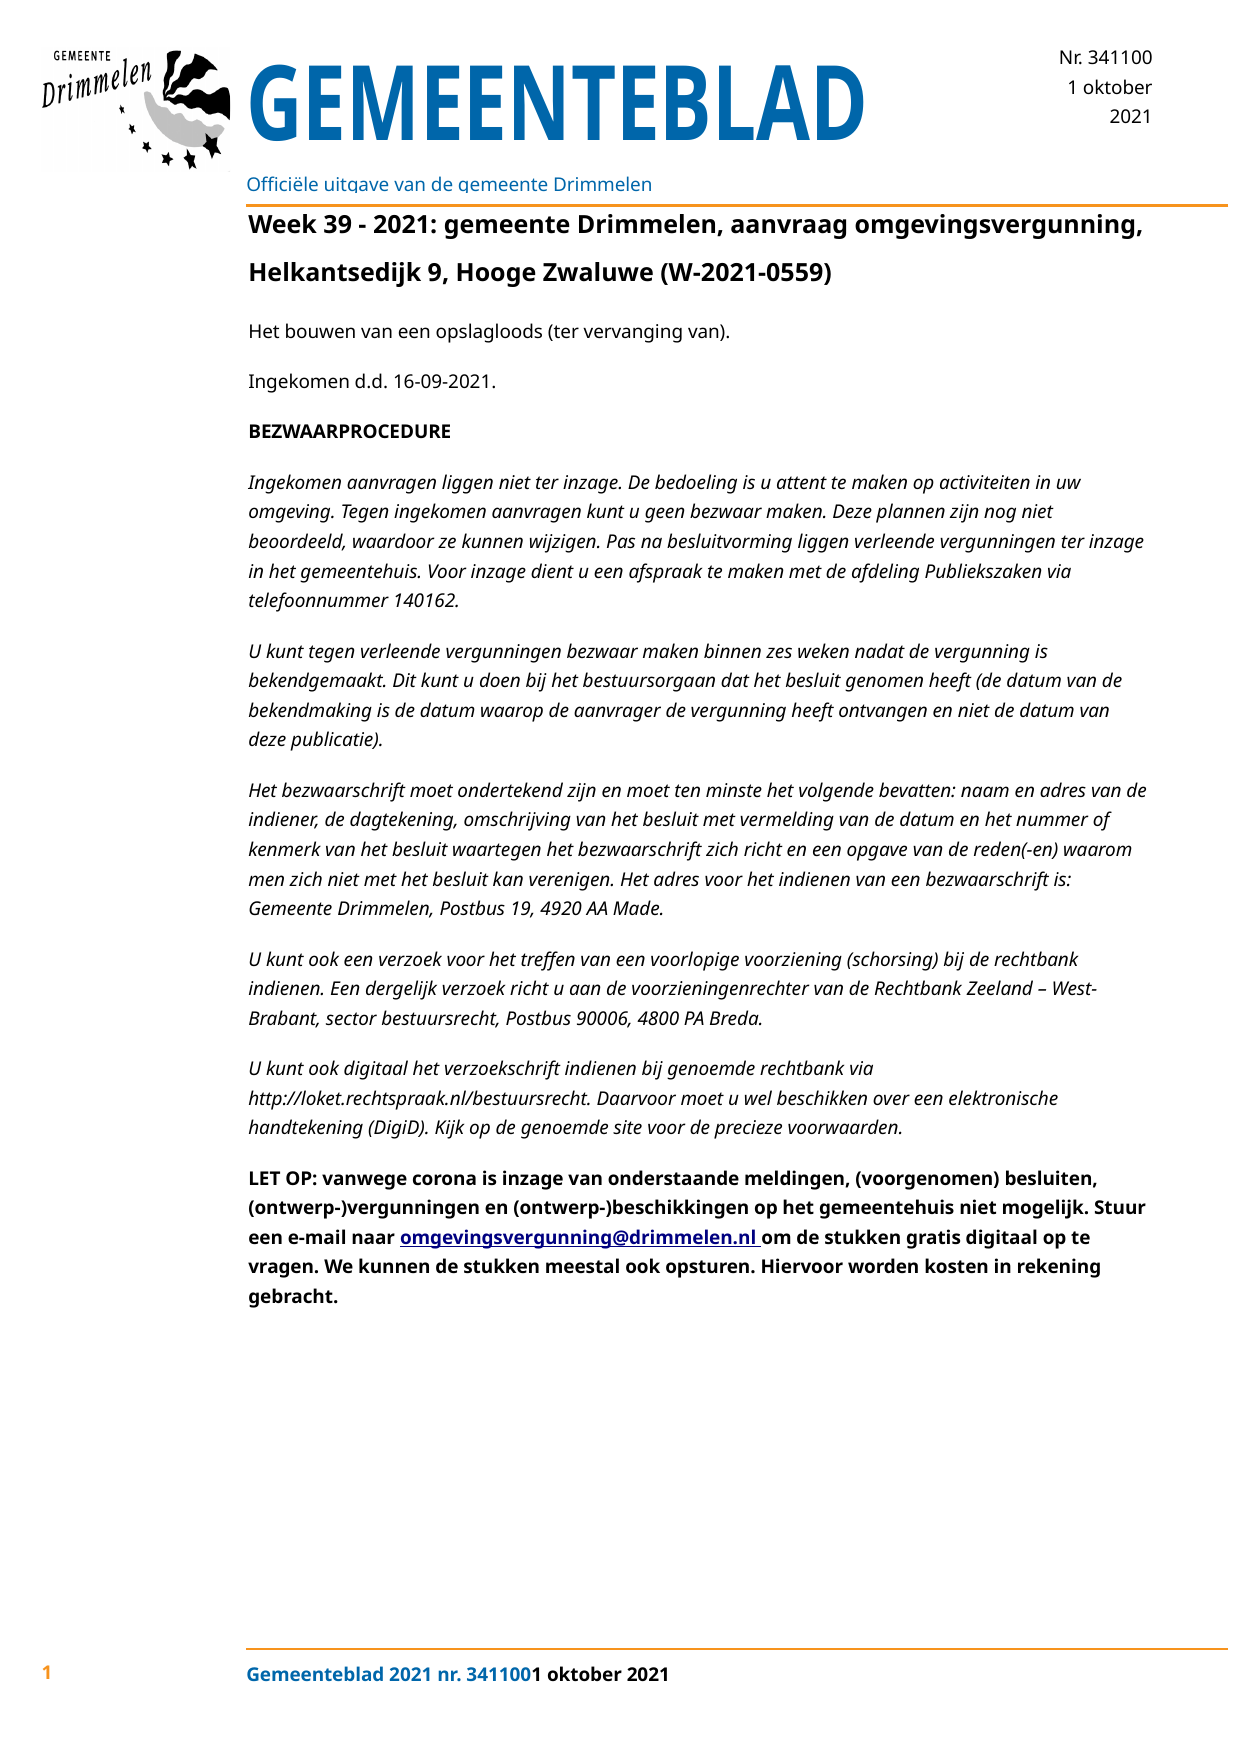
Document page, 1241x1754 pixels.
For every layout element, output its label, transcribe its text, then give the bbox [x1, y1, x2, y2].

text U kunt ook digitaal het verzoekschrift indienen bij genoemde rechtbank via http://loket.rechtspraak.nl/bestuursrecht. Daarvoor moet u wel beschikken over een elektronische handtekening (DigiD). Kijk op de genoemde site voor de precieze voorwaarden. [248, 1055, 1152, 1140]
text Het bezwaarschrift moet ondertekend zijn en moet ten minste het volgende bevatten: naam en adres van de indiener, de dagtekening, omschrijving van het besluit met vermelding van de datum en het nummer of kenmerk van het besluit waartegen het bezwaarschrift zich richt en een opgave van de reden(-en) waarom men zich niet met het besluit kan verenigen. Het adres voor het indienen van een bezwaarschrift is: Gemeente Drimmelen, Postbus 19, 4920 AA Made. [248, 777, 1152, 921]
text LET OP: vanwege corona is inzage van onderstaande meldingen, (voorgenomen) besluiten, (ontwerp-)vergunningen en (ontwerp-)beschikkingen op het gemeentehuis niet mogelijk. Stuur een e-mail naar omgevingsvergunning@drimmelen.nl om de stukken gratis digitaal op te vragen. We kunnen de stukken meestal ook opsturen. Hiervoor worden kosten in rekening gebracht. [248, 1165, 1152, 1309]
text BEZWAARPROCEDURE [248, 419, 1152, 444]
text Het bouwen van een opslagloods (ter vervanging van). [248, 318, 1152, 344]
picture [41, 47, 231, 172]
text Ingekomen d.d. 16-09-2021. [248, 368, 1152, 394]
text U kunt tegen verleende vergunningen bezwaar maken binnen zes weken nadat de vergunning is bekendgemaakt. Dit kunt u doen bij het bestuursorgaan dat het besluit genomen heeft (de datum van de bekendmaking is de datum waarop de aanvrager de vergunning heeft ontvangen en niet de datum van deze publicatie). [248, 638, 1152, 752]
text Week 39 - 2021: gemeente Drimmelen, aanvraag omgevingsvergunning, Helkantsedijk 9, Hooge Zwaluwe (W-2021-0559) [248, 207, 1152, 288]
text Ingekomen aanvragen liggen niet ter inzage. De bedoeling is u attent te maken op activiteiten in uw omgeving. Tegen ingekomen aanvragen kunt u geen bezwaar maken. Deze plannen zijn nog niet beoordeeld, waardoor ze kunnen wijzigen. Pas na besluitvorming liggen verleende vergunningen ter inzage in het gemeentehuis. Voor inzage dient u een afspraak te maken met de afdeling Publiekszaken via telefoonnummer 140162. [248, 469, 1152, 613]
text U kunt ook een verzoek voor het treffen van een voorlopige voorziening (schorsing) bij de rechtbank indienen. Een dergelijk verzoek richt u aan de voorzieningenrechter van de Rechtbank Zeeland – West-Brabant, sector bestuursrecht, Postbus 90006, 4800 PA Breda. [248, 946, 1152, 1031]
